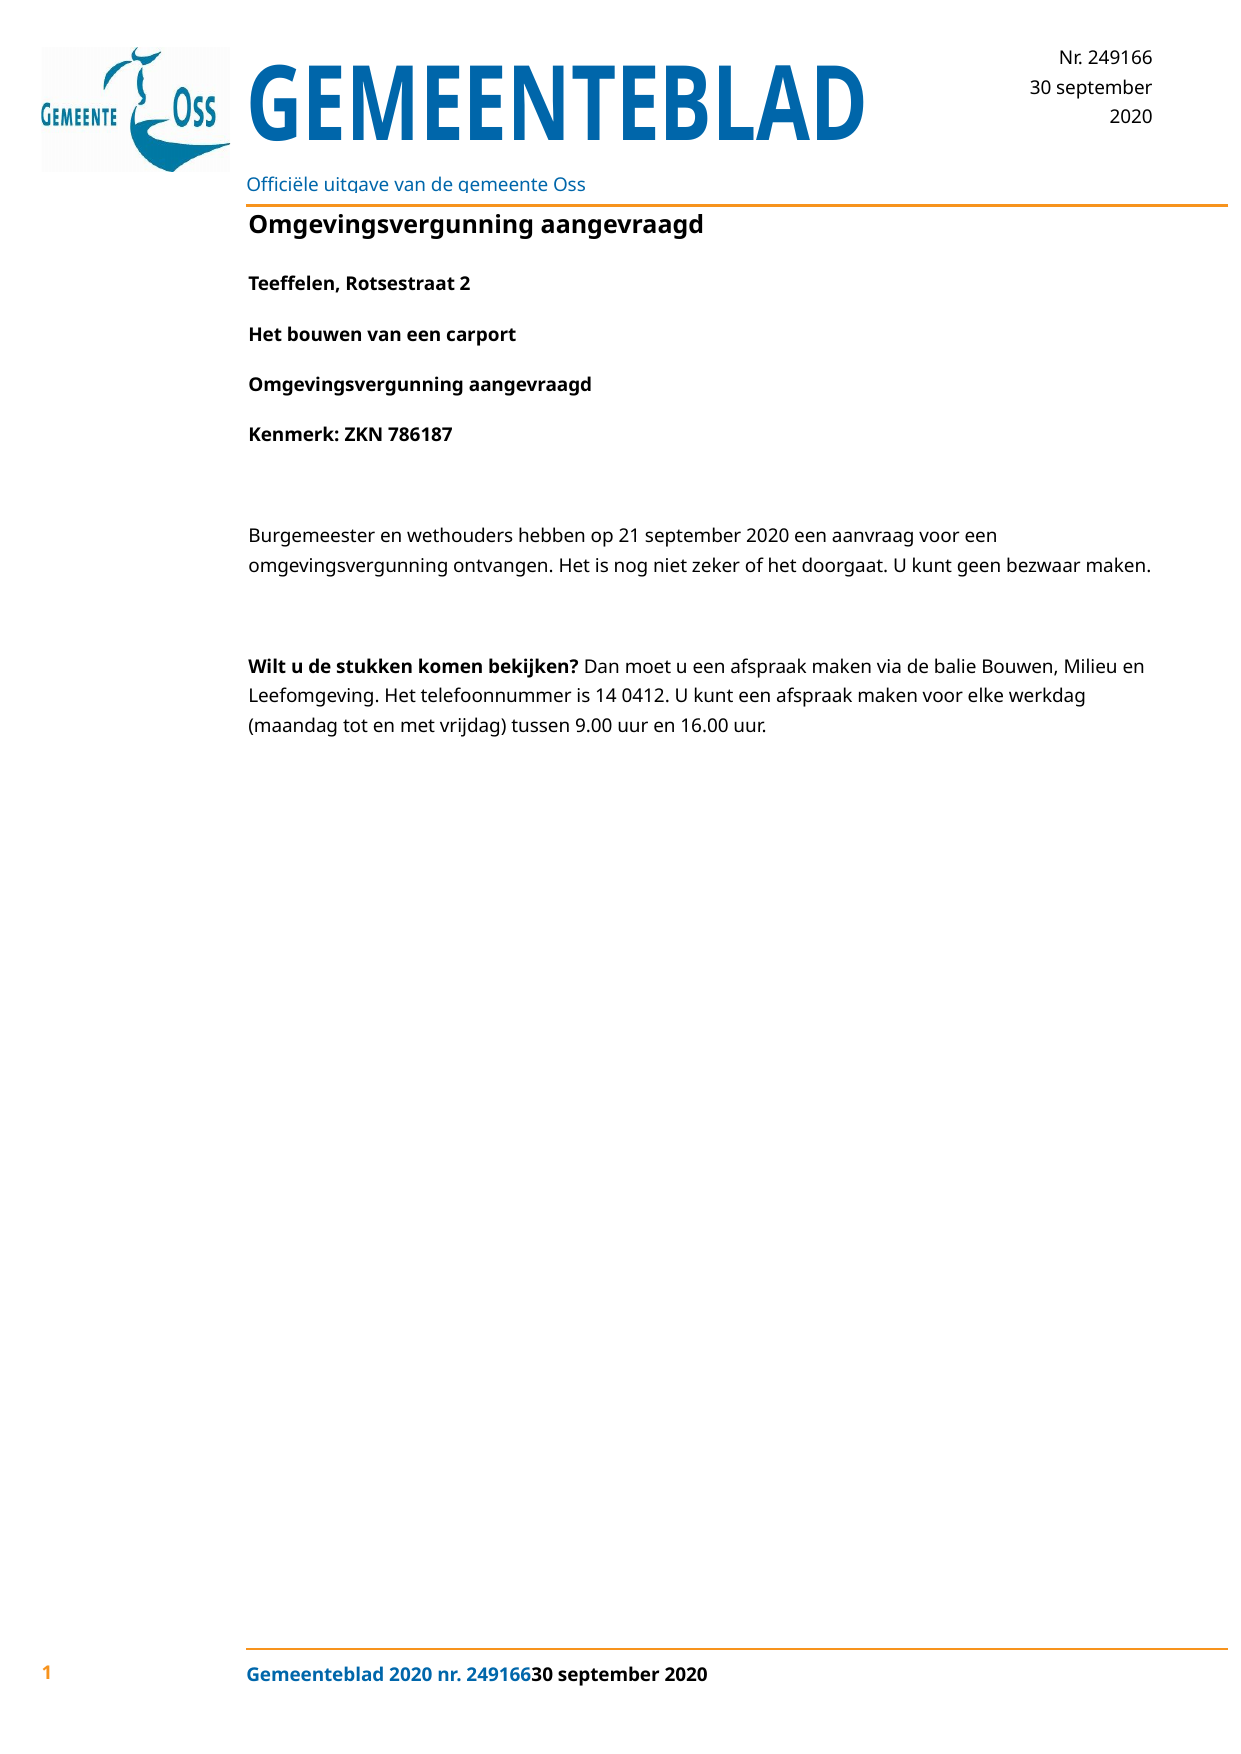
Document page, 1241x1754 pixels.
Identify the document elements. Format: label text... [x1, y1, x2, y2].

text Kenmerk: ZKN 786187 [248, 422, 1152, 447]
text Teeffelen, Rotsestraat 2 [248, 270, 1152, 296]
text Burgemeester en wethouders hebben op 21 september 2020 een aanvraag voor een omgevingsvergunning ontvangen. Het is nog niet zeker of het doorgaat. U kunt geen bezwaar maken. [248, 522, 1152, 578]
text Omgevingsvergunning aangevraagd [248, 371, 1152, 397]
text Wilt u de stukken komen bekijken? Dan moet u een afspraak maken via de balie Bouwen, Milieu en Leefomgeving. Het telefoonnummer is 14 0412. U kunt een afspraak maken voor elke werkdag (maandag tot en met vrijdag) tussen 9.00 uur en 16.00 uur. [248, 653, 1152, 738]
picture [41, 47, 231, 172]
text Omgevingsvergunning aangevraagd [248, 207, 1152, 241]
text Het bouwen van een carport [248, 321, 1152, 346]
